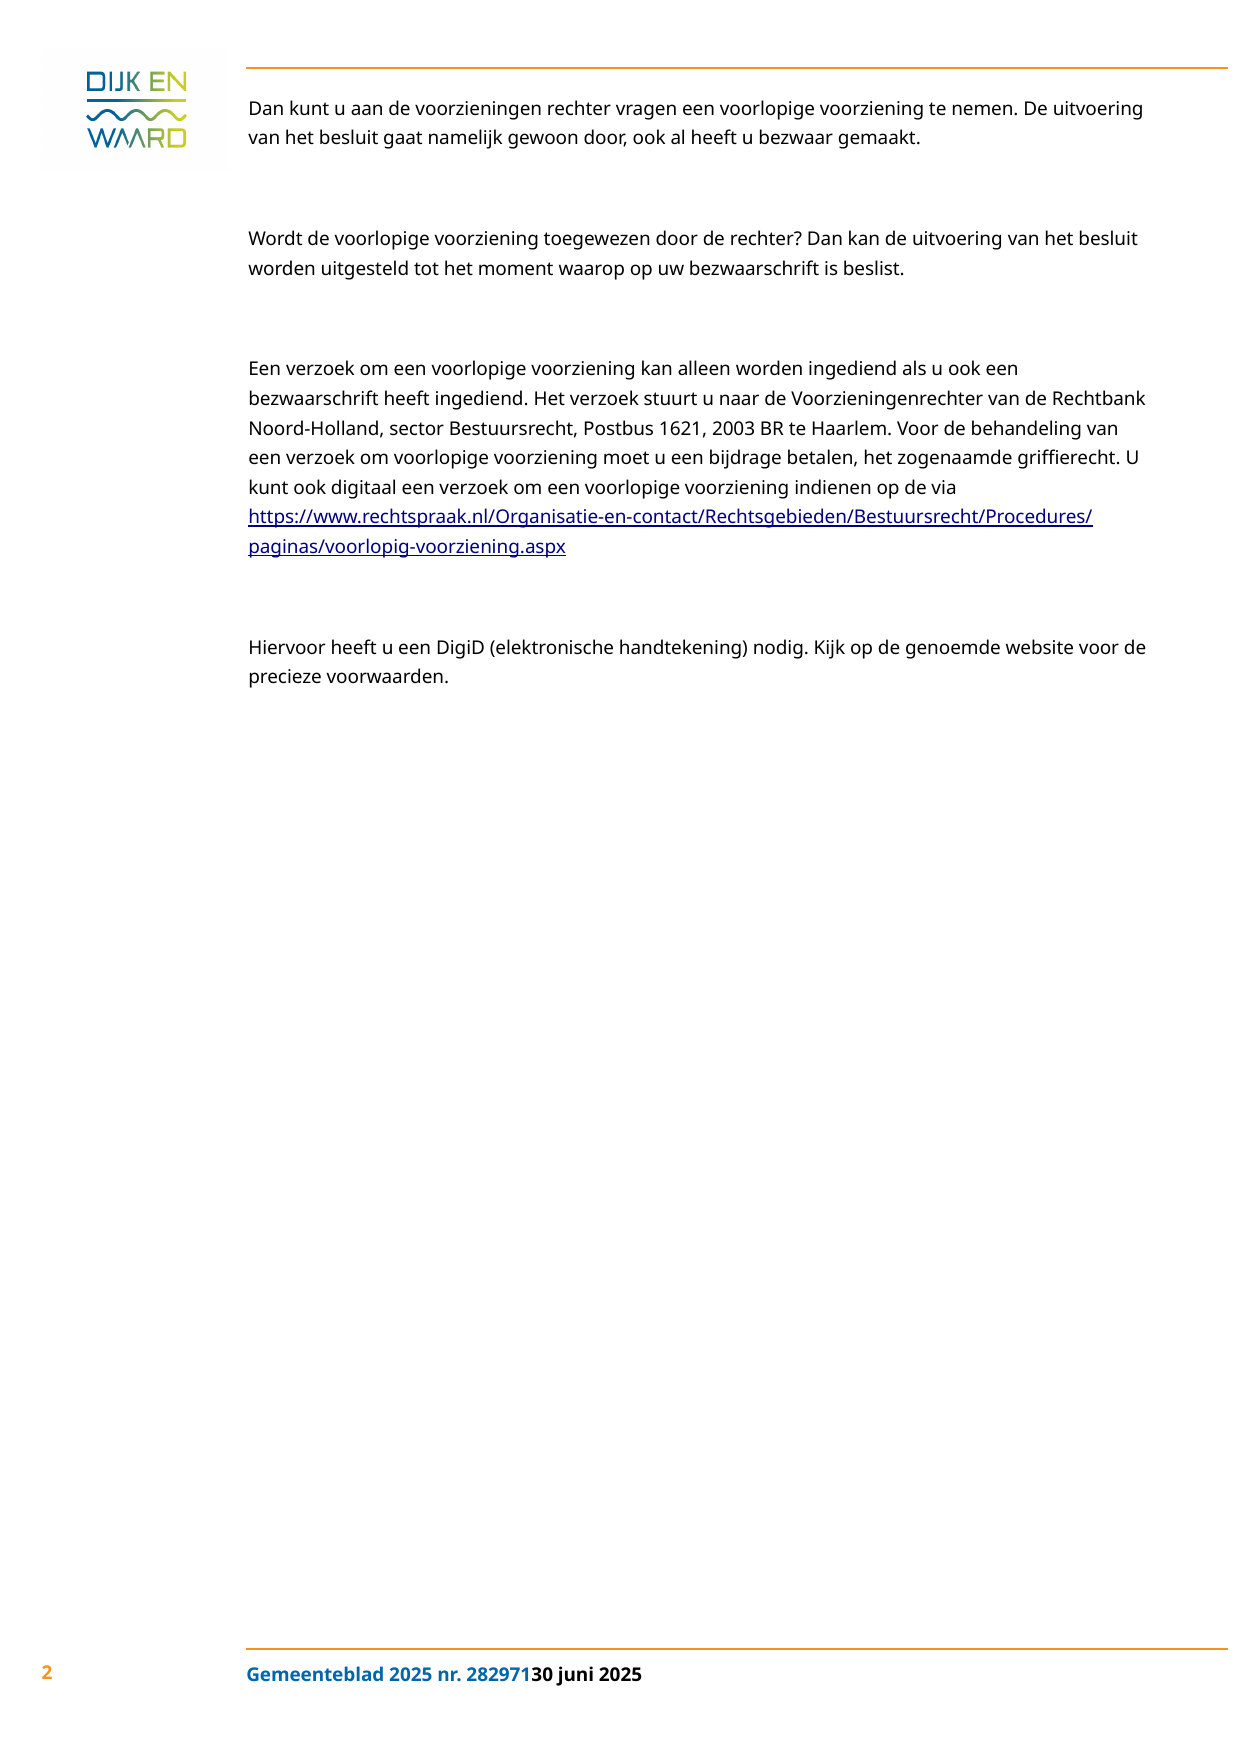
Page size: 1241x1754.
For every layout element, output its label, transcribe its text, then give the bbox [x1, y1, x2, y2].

text Dan kunt u aan de voorzieningen rechter vragen een voorlopige voorziening te nemen. De uitvoering van het besluit gaat namelijk gewoon door, ook al heeft u bezwaar gemaakt. [248, 95, 1152, 150]
text Hiervoor heeft u een DigiD (elektronische handtekening) nodig. Kijk op de genoemde website voor de precieze voorwaarden. [248, 634, 1152, 689]
text Wordt de voorlopige voorziening toegewezen door de rechter? Dan kan de uitvoering van het besluit worden uitgesteld tot het moment waarop op uw bezwaarschrift is beslist. [248, 225, 1152, 281]
text Een verzoek om een voorlopige voorziening kan alleen worden ingediend als u ook een bezwaarschrift heeft ingediend. Het verzoek stuurt u naar de Voorzieningenrechter van de Rechtbank Noord-Holland, sector Bestuursrecht, Postbus 1621, 2003 BR te Haarlem. Voor de behandeling van een verzoek om voorlopige voorziening moet u een bijdrage betalen, het zogenaamde griffierecht. U kunt ook digitaal een verzoek om een voorlopige voorziening indienen op de via https://www.rechtspraak.nl/Organisatie-en-contact/Rechtsgebieden/Bestuursrecht/Procedures/paginas/voorlopig-voorziening.aspx [248, 356, 1152, 559]
picture [41, 47, 231, 172]
